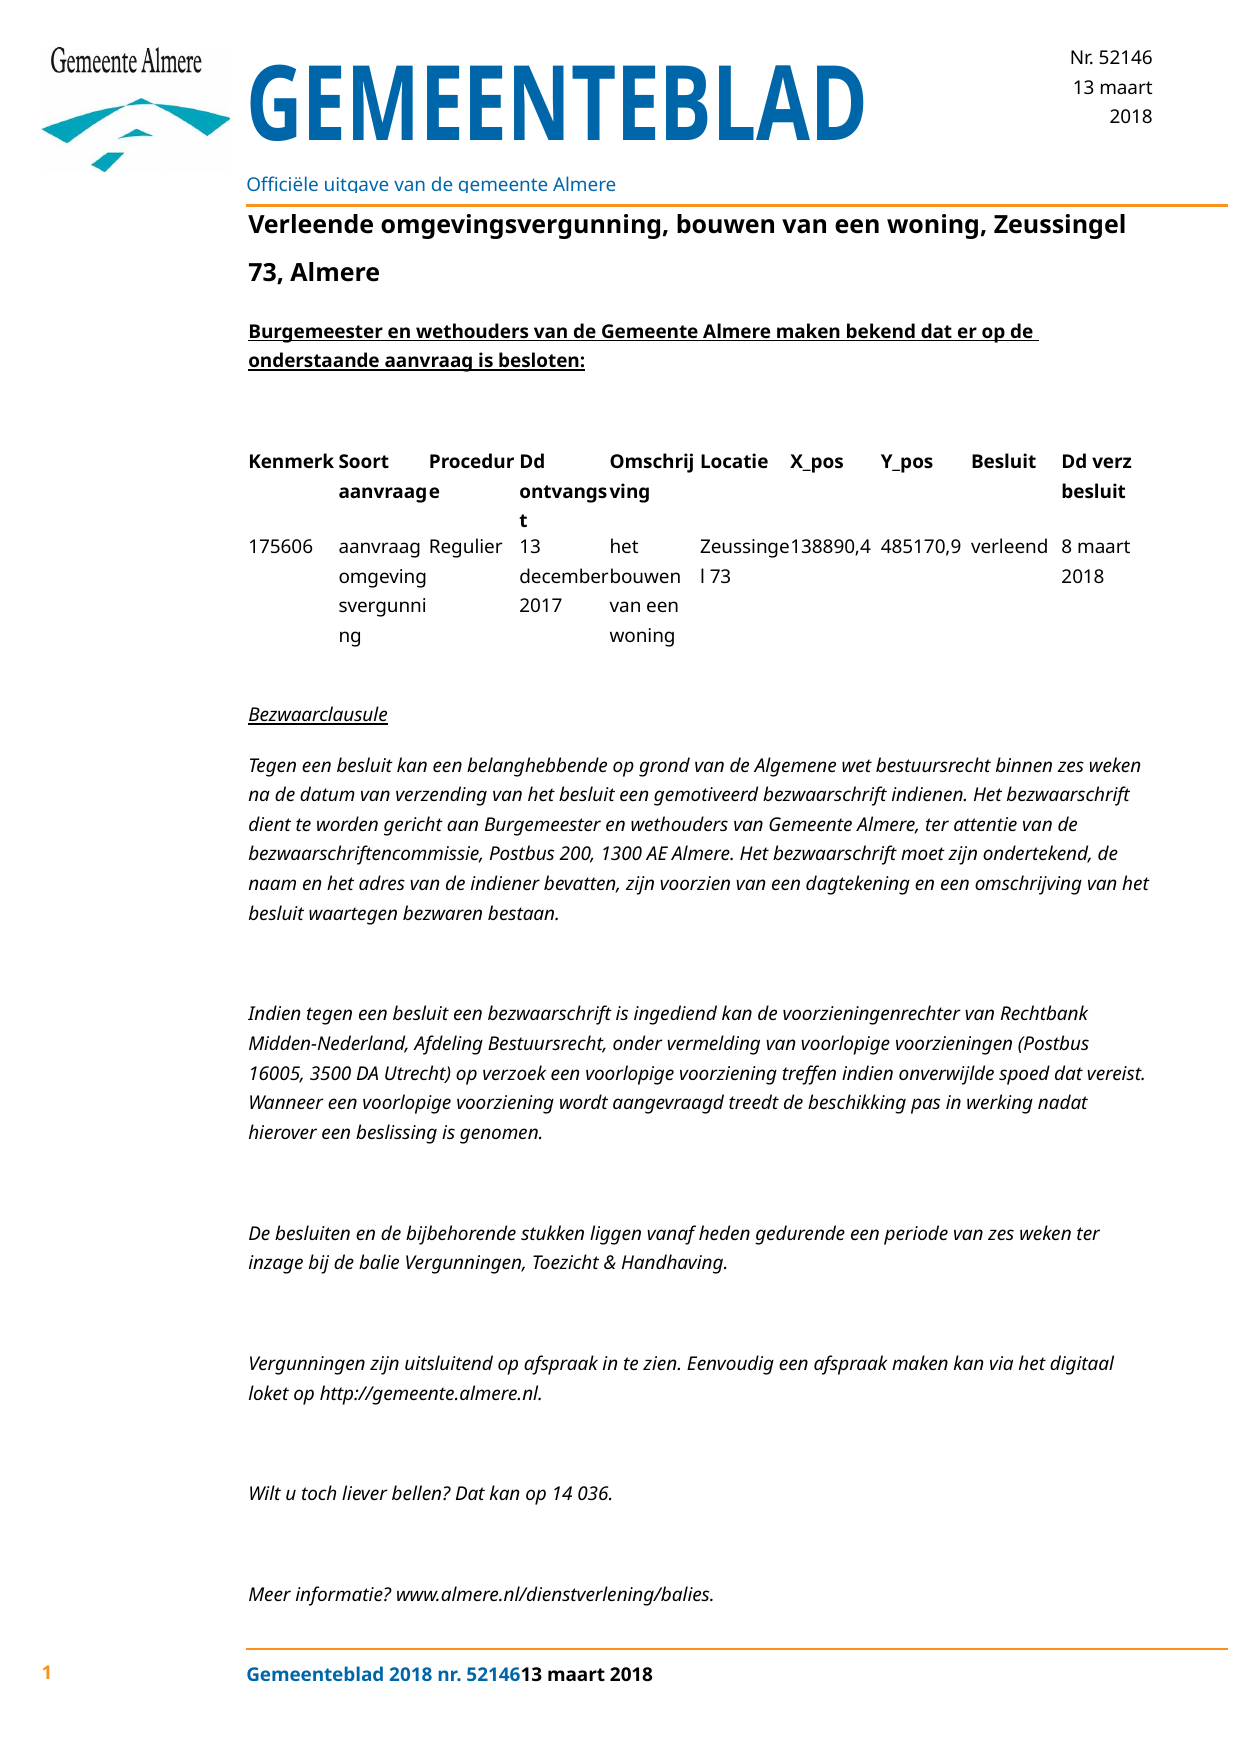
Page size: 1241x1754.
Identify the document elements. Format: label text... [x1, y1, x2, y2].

table_header X_pos [790, 449, 881, 533]
table_cell Zeussingel 73 [700, 533, 790, 648]
text Burgemeester en wethouders van de Gemeente Almere maken bekend dat er op de onderstaande aanvraag is besloten: [248, 318, 1152, 373]
text De besluiten en de bijbehorende stukken liggen vanaf heden gedurende een periode van zes weken ter inzage bij de balie Vergunningen, Toezicht & Handhaving. [248, 1220, 1152, 1275]
table_header Kenmerk [248, 449, 338, 533]
text Bezwaarclausule [248, 701, 1152, 727]
table_cell aanvraag omgevingsvergunning [338, 533, 429, 648]
text Indien tegen een besluit een bezwaarschrift is ingediend kan de voorzieningenrechter van Rechtbank Midden-Nederland, Afdeling Bestuursrecht, onder vermelding van voorlopige voorzieningen (Postbus 16005, 3500 DA Utrecht) op verzoek een voorlopige voorziening treffen indien onverwijlde spoed dat vereist. Wanneer een voorlopige voorziening wordt aangevraagd treedt de beschikking pas in werking nadat hierover een beslissing is genomen. [248, 1001, 1152, 1145]
table_cell 175606 [248, 533, 338, 648]
table_cell Regulier [429, 533, 519, 648]
table_cell 138890,4 [790, 533, 881, 648]
picture [41, 47, 231, 172]
table_cell 13 december 2017 [519, 533, 609, 648]
table_header Locatie [700, 449, 790, 533]
table_header Dd ontvangst [519, 449, 609, 533]
table_header Dd verz besluit [1061, 449, 1152, 533]
text Vergunningen zijn uitsluitend op afspraak in te zien. Eenvoudig een afspraak maken kan via het digitaal loket op http://gemeente.almere.nl. [248, 1350, 1152, 1406]
table_header Soort aanvraag [338, 449, 429, 533]
table_cell verleend [971, 533, 1061, 648]
table_header Besluit [971, 449, 1061, 533]
table_header Omschrijving [609, 449, 700, 533]
text Wilt u toch liever bellen? Dat kan op 14 036. [248, 1481, 1152, 1506]
table_cell 485170,9 [881, 533, 971, 648]
table_header Procedure [429, 449, 519, 533]
text Meer informatie? www.almere.nl/dienstverlening/balies. [248, 1581, 1152, 1607]
table_cell 8 maart 2018 [1061, 533, 1152, 648]
table_cell het bouwen van een woning [609, 533, 700, 648]
text Tegen een besluit kan een belanghebbende op grond van de Algemene wet bestuursrecht binnen zes weken na de datum van verzending van het besluit een gemotiveerd bezwaarschrift indienen. Het bezwaarschrift dient te worden gericht aan Burgemeester en wethouders van Gemeente Almere, ter attentie van de bezwaarschriftencommissie, Postbus 200, 1300 AE Almere. Het bezwaarschrift moet zijn ondertekend, de naam en het adres van de indiener bevatten, zijn voorzien van een dagtekening en een omschrijving van het besluit waartegen bezwaren bestaan. [248, 752, 1152, 926]
text Verleende omgevingsvergunning, bouwen van een woning, Zeussingel 73, Almere [248, 207, 1152, 288]
table_header Y_pos [881, 449, 971, 533]
